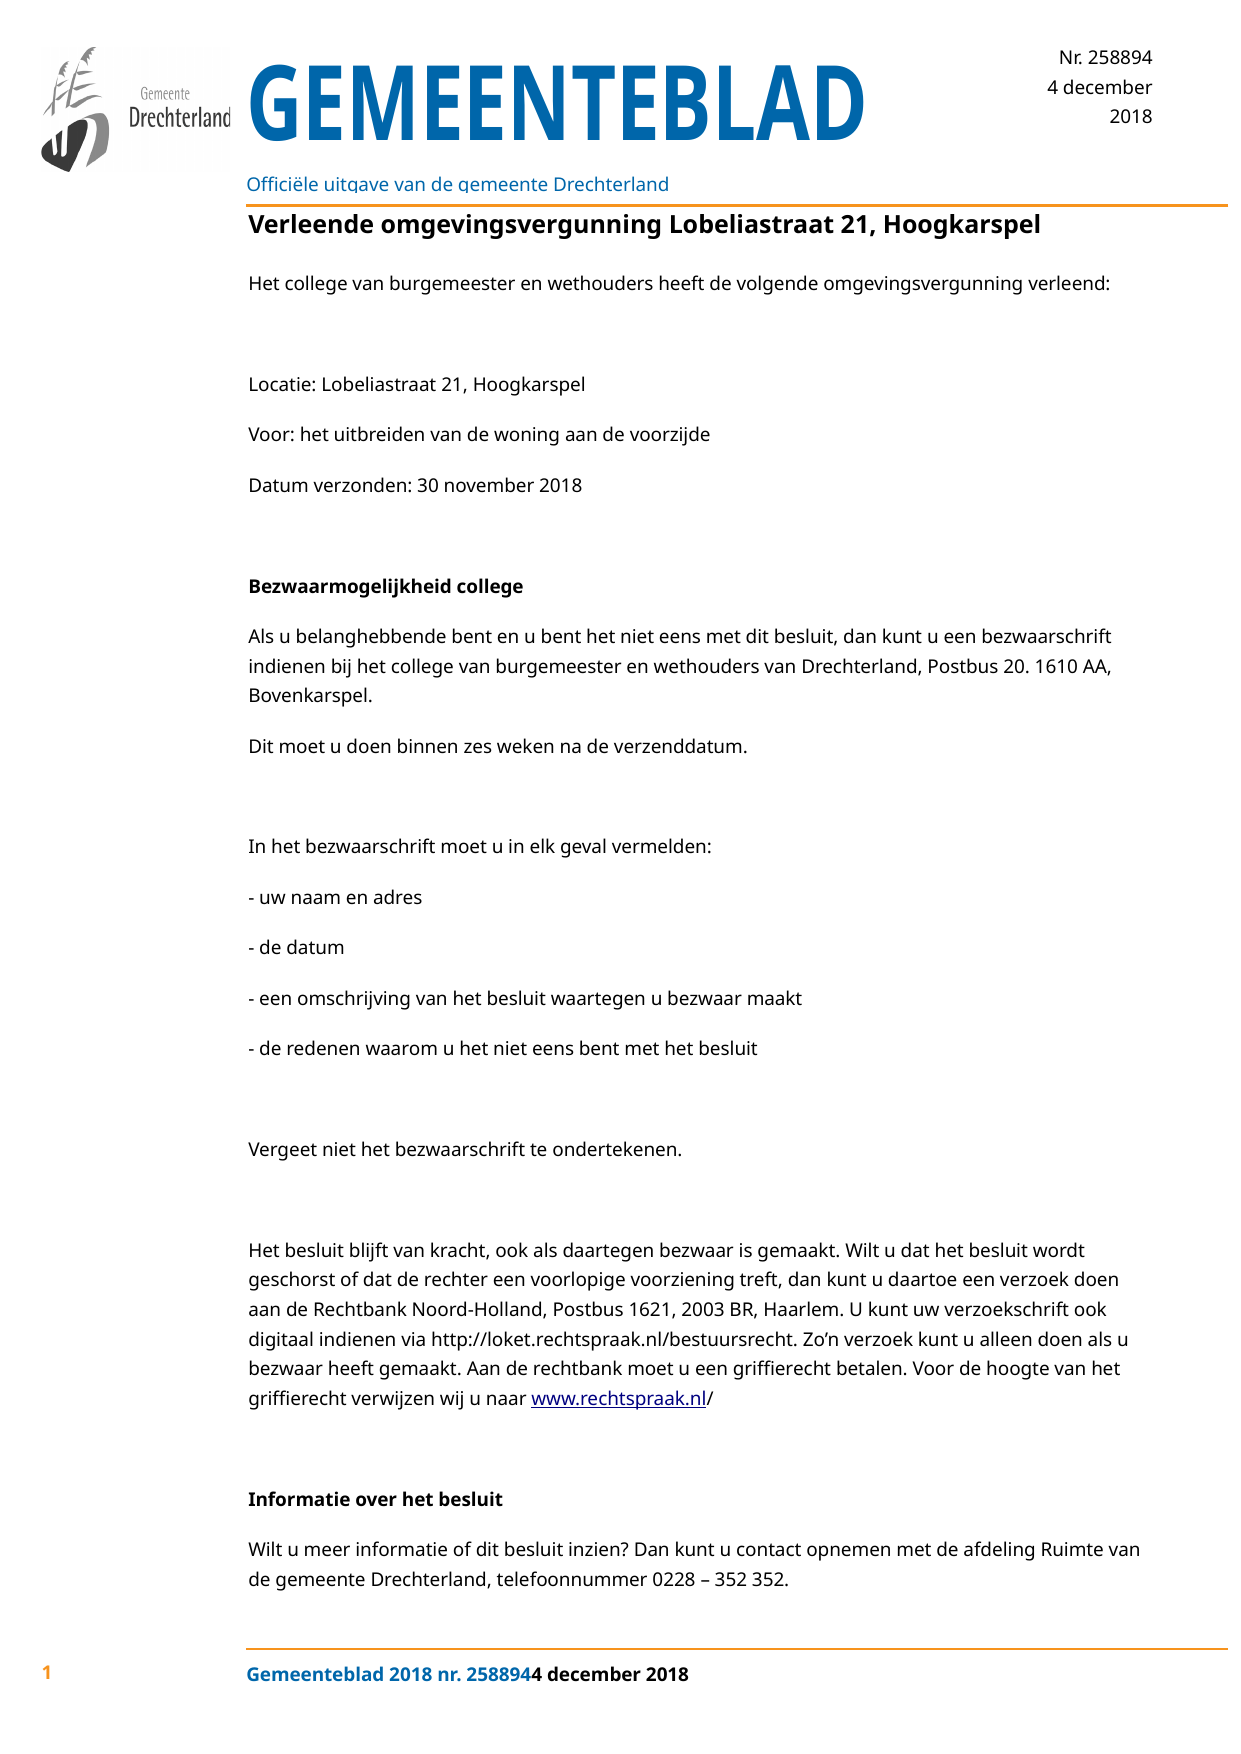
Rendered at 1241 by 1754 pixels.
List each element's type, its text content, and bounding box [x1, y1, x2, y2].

text Informatie over het besluit [248, 1486, 1152, 1511]
text Voor: het uitbreiden van de woning aan de voorzijde [248, 422, 1152, 447]
text - een omschrijving van het besluit waartegen u bezwaar maakt [248, 985, 1152, 1011]
text Het college van burgemeester en wethouders heeft de volgende omgevingsvergunning verleend: [248, 270, 1152, 296]
text Vergeet niet het bezwaarschrift te ondertekenen. [248, 1136, 1152, 1162]
text Als u belanghebbende bent en u bent het niet eens met dit besluit, dan kunt u een bezwaarschrift indienen bij het college van burgemeester en wethouders van Drechterland, Postbus 20. 1610 AA, Bovenkarspel. [248, 623, 1152, 708]
text Bezwaarmogelijkheid college [248, 573, 1152, 598]
text Het besluit blijft van kracht, ook als daartegen bezwaar is gemaakt. Wilt u dat het besluit wordt geschorst of dat de rechter een voorlopige voorziening treft, dan kunt u daartoe een verzoek doen aan de Rechtbank Noord-Holland, Postbus 1621, 2003 BR, Haarlem. U kunt uw verzoekschrift ook digitaal indienen via http://loket.rechtspraak.nl/bestuursrecht. Zo’n verzoek kunt u alleen doen als u bezwaar heeft gemaakt. Aan de rechtbank moet u een griffierecht betalen. Voor de hoogte van het griffierecht verwijzen wij u naar www.rechtspraak.nl/ [248, 1237, 1152, 1411]
text Dit moet u doen binnen zes weken na de verzenddatum. [248, 733, 1152, 758]
text - de datum [248, 934, 1152, 960]
text Locatie: Lobeliastraat 21, Hoogkarspel [248, 371, 1152, 397]
text - uw naam en adres [248, 884, 1152, 910]
text - de redenen waarom u het niet eens bent met het besluit [248, 1035, 1152, 1061]
picture [41, 47, 231, 172]
text Wilt u meer informatie of dit besluit inzien? Dan kunt u contact opnemen met de afdeling Ruimte van de gemeente Drechterland, telefoonnummer 0228 – 352 352. [248, 1536, 1152, 1591]
text In het bezwaarschrift moet u in elk geval vermelden: [248, 834, 1152, 859]
text Datum verzonden: 30 november 2018 [248, 472, 1152, 498]
text Verleende omgevingsvergunning Lobeliastraat 21, Hoogkarspel [248, 207, 1152, 241]
